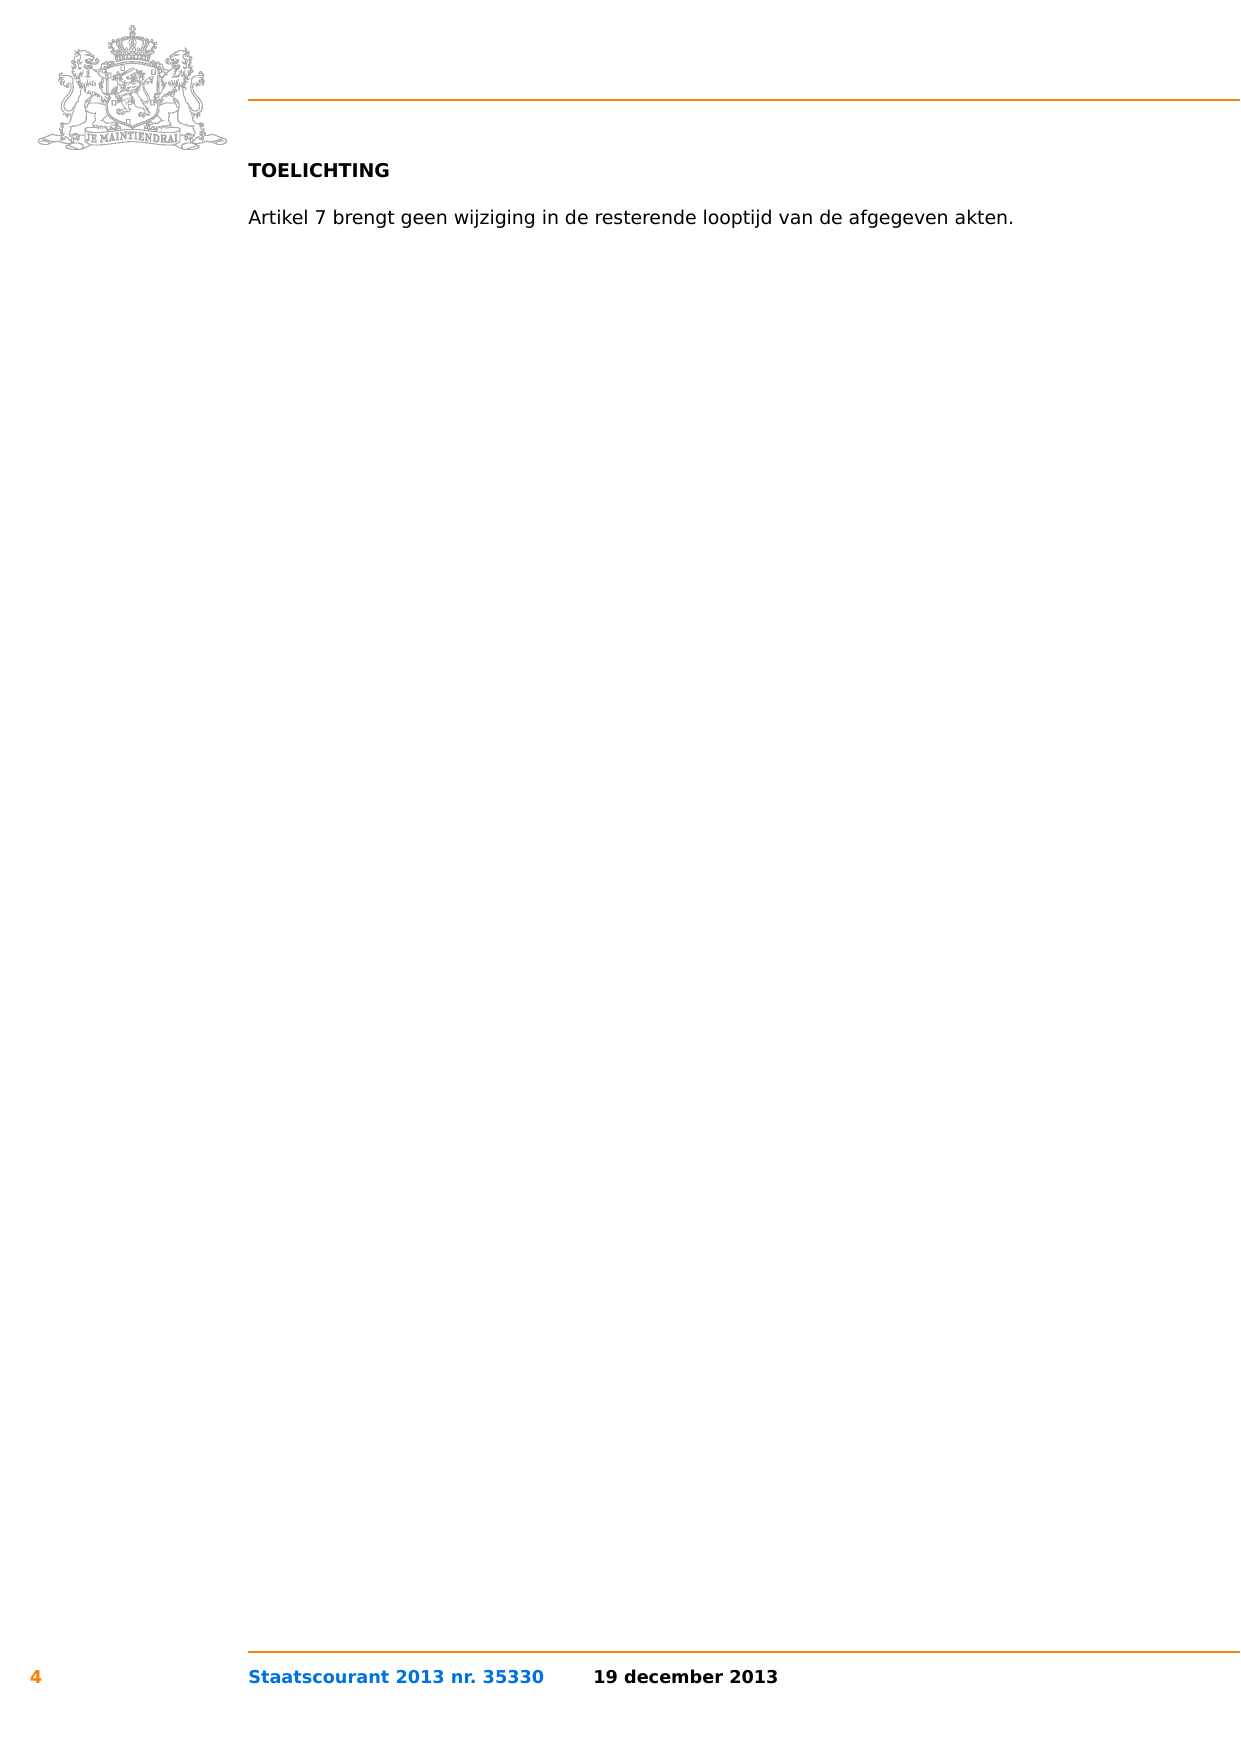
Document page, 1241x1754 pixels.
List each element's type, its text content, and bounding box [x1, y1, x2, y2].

picture [38, 25, 227, 150]
subtitle TOELICHTING [248, 160, 1163, 182]
text Artikel 7 brengt geen wijziging in de resterende looptijd van de afgegeven akten. [248, 207, 1163, 229]
